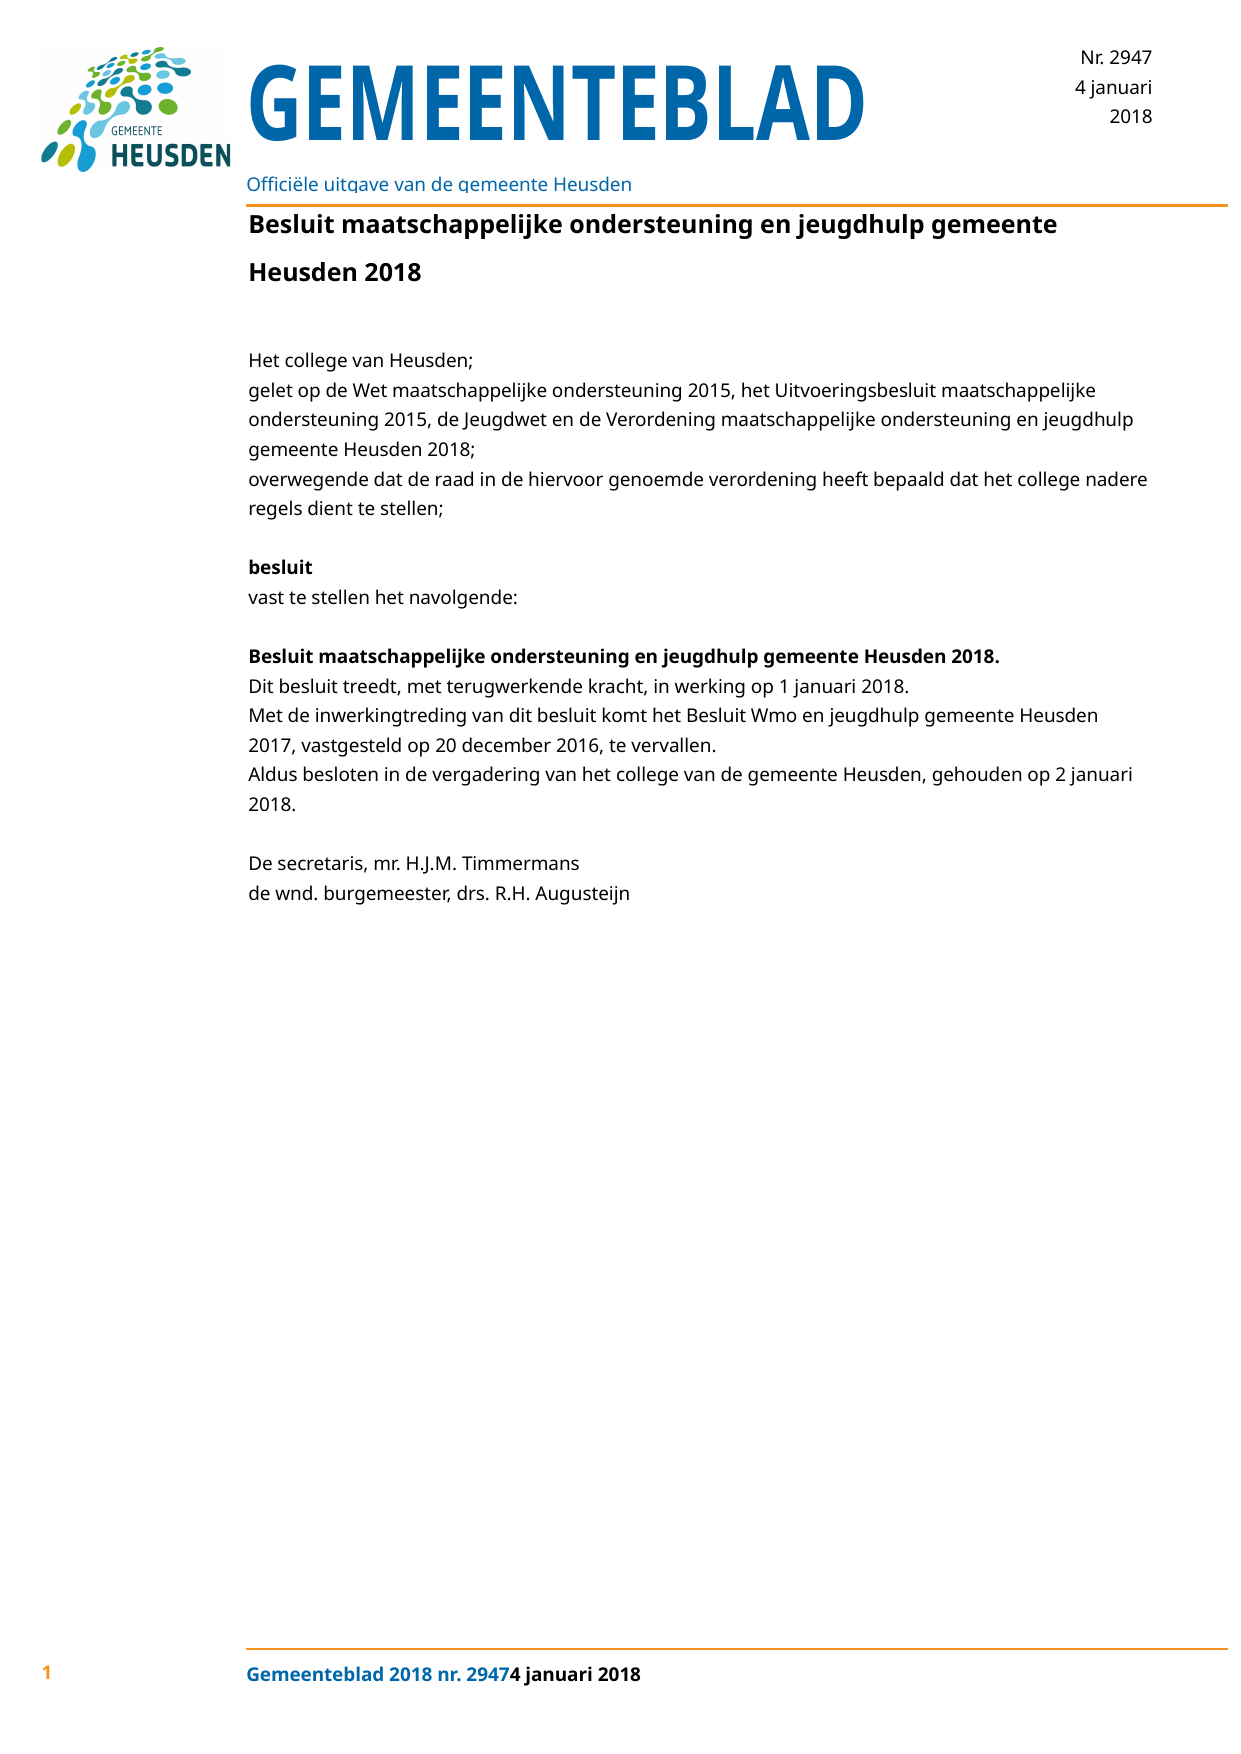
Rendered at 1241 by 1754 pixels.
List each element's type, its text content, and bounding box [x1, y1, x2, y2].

text Besluit maatschappelijke ondersteuning en jeugdhulp gemeente Heusden 2018 [248, 207, 1152, 288]
text Besluit maatschappelijke ondersteuning en jeugdhulp gemeente Heusden 2018. [248, 643, 1152, 669]
text Dit besluit treedt, met terugwerkende kracht, in werking op 1 januari 2018. [248, 673, 1152, 699]
text Met de inwerkingtreding van dit besluit komt het Besluit Wmo en jeugdhulp gemeente Heusden 2017, vastgesteld op 20 december 2016, te vervallen. [248, 702, 1152, 758]
text besluit [248, 554, 1152, 580]
text de wnd. burgemeester, drs. R.H. Augusteijn [248, 880, 1152, 906]
text gelet op de Wet maatschappelijke ondersteuning 2015, het Uitvoeringsbesluit maatschappelijke ondersteuning 2015, de Jeugdwet en de Verordening maatschappelijke ondersteuning en jeugdhulp gemeente Heusden 2018; [248, 377, 1152, 462]
picture [41, 47, 231, 172]
text De secretaris, mr. H.J.M. Timmermans [248, 850, 1152, 876]
text Het college van Heusden; [248, 347, 1152, 373]
text overwegende dat de raad in de hiervoor genoemde verordening heeft bepaald dat het college nadere regels dient te stellen; [248, 466, 1152, 521]
text Aldus besloten in de vergadering van het college van de gemeente Heusden, gehouden op 2 januari 2018. [248, 762, 1152, 817]
text vast te stellen het navolgende: [248, 584, 1152, 610]
